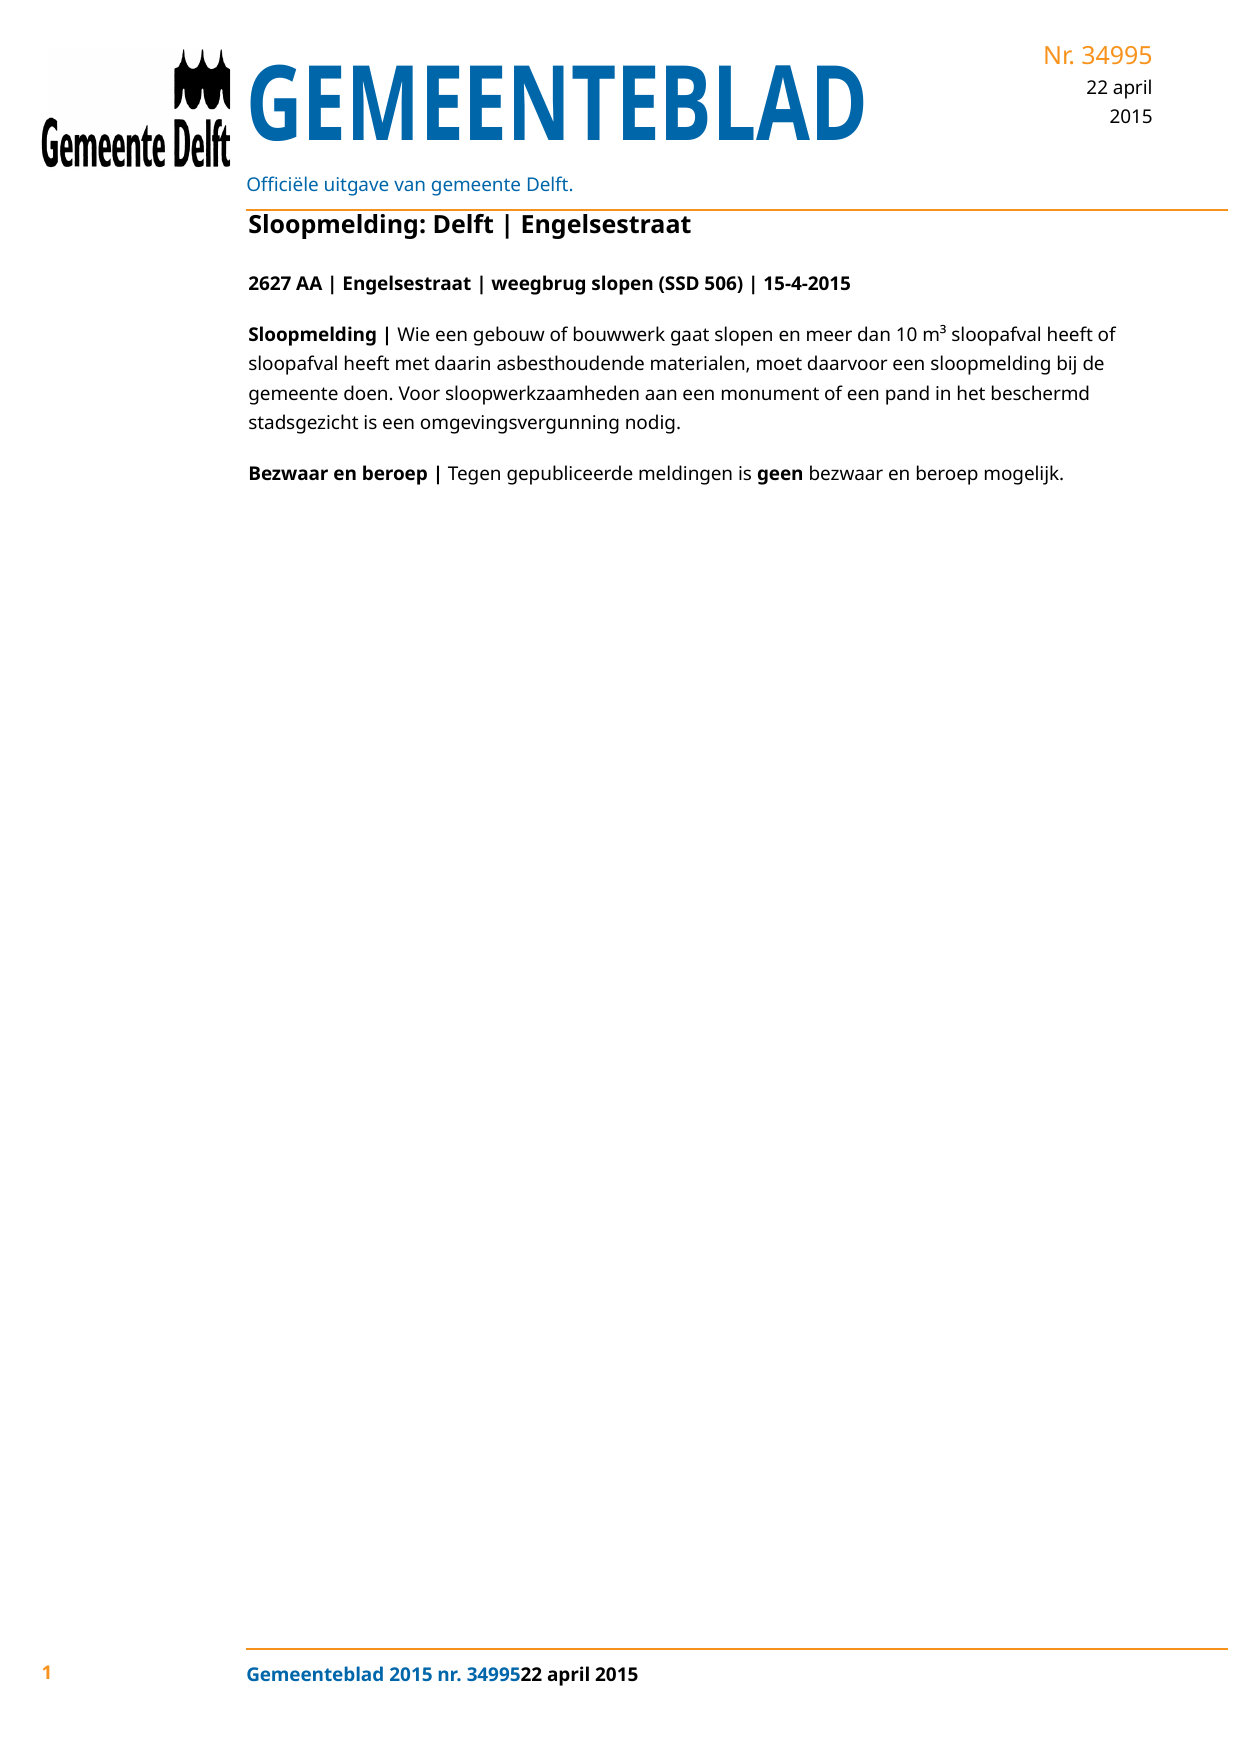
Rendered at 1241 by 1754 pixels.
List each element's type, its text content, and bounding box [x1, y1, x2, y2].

text 2627 AA | Engelsestraat | weegbrug slopen (SSD 506) | 15-4-2015 [248, 270, 1152, 296]
text Sloopmelding | Wie een gebouw of bouwwerk gaat slopen en meer dan 10 m³ sloopafval heeft of sloopafval heeft met daarin asbesthoudende materialen, moet daarvoor een sloopmelding bij de gemeente doen. Voor sloopwerkzaamheden aan een monument of een pand in het beschermd stadsgezicht is een omgevingsvergunning nodig. [248, 321, 1152, 435]
picture [41, 47, 231, 172]
text Bezwaar en beroep | Tegen gepubliceerde meldingen is geen bezwaar en beroep mogelijk. [248, 460, 1152, 486]
text Sloopmelding: Delft | Engelsestraat [248, 211, 1152, 241]
